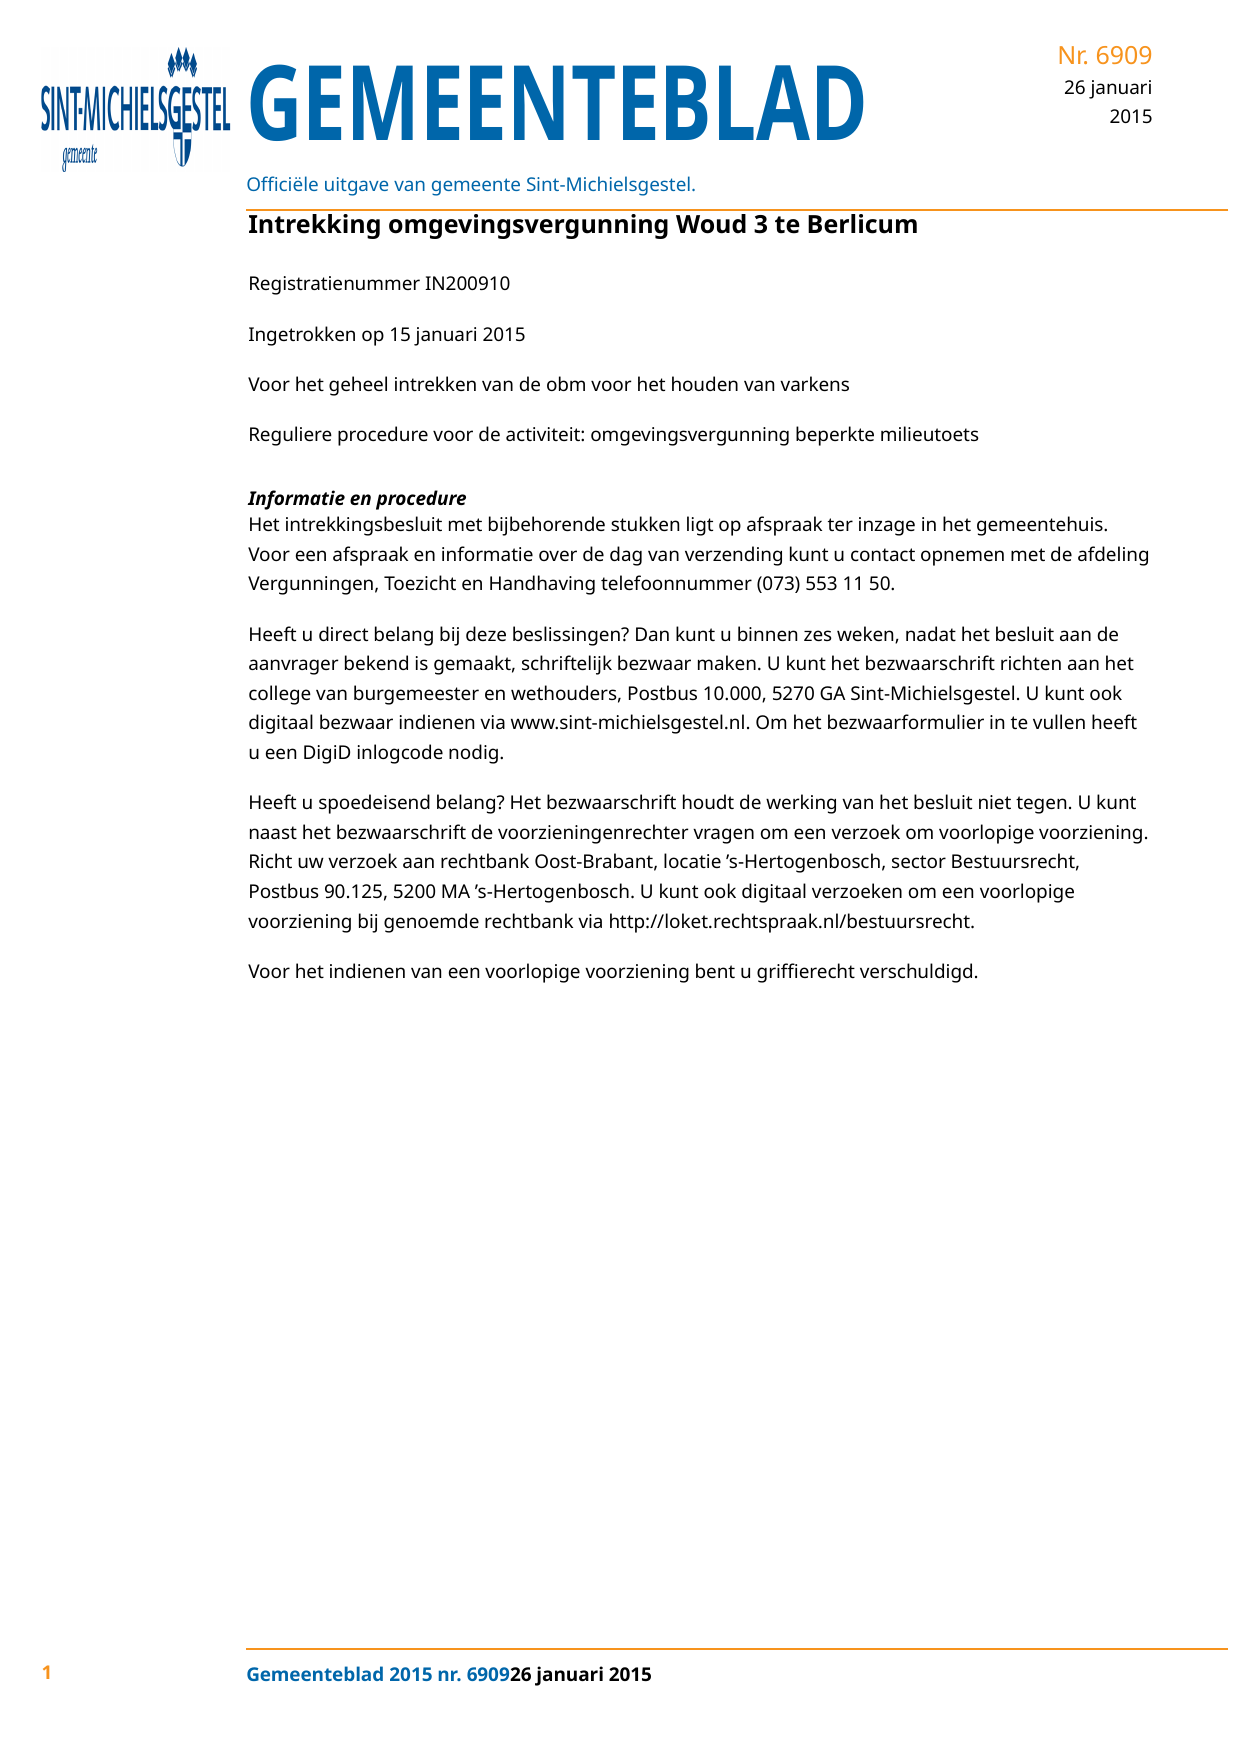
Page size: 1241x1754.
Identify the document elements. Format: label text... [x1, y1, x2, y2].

text Registratienummer IN200910 [248, 270, 1152, 296]
text Reguliere procedure voor de activiteit: omgevingsvergunning beperkte milieutoets [248, 422, 1152, 447]
text Heeft u spoedeisend belang? Het bezwaarschrift houdt de werking van het besluit niet tegen. U kunt naast het bezwaarschrift de voorzieningenrechter vragen om een verzoek om voorlopige voorziening. Richt uw verzoek aan rechtbank Oost-Brabant, locatie ’s-Hertogenbosch, sector Bestuursrecht, Postbus 90.125, 5200 MA ’s-Hertogenbosch. U kunt ook digitaal verzoeken om een voorlopige voorziening bij genoemde rechtbank via http://loket.rechtspraak.nl/bestuursrecht. [248, 789, 1152, 934]
picture [41, 47, 231, 172]
text Het intrekkingsbesluit met bijbehorende stukken ligt op afspraak ter inzage in het gemeentehuis. Voor een afspraak en informatie over de dag van verzending kunt u contact opnemen met de afdeling Vergunningen, Toezicht en Handhaving telefoonnummer (073) 553 11 50. [248, 511, 1152, 596]
text Voor het geheel intrekken van de obm voor het houden van varkens [248, 371, 1152, 397]
text Intrekking omgevingsvergunning Woud 3 te Berlicum [248, 211, 1152, 241]
text Voor het indienen van een voorlopige voorziening bent u griffierecht verschuldigd. [248, 958, 1152, 984]
text Ingetrokken op 15 januari 2015 [248, 321, 1152, 346]
text Heeft u direct belang bij deze beslissingen? Dan kunt u binnen zes weken, nadat het besluit aan de aanvrager bekend is gemaakt, schriftelijk bezwaar maken. U kunt het bezwaarschrift richten aan het college van burgemeester en wethouders, Postbus 10.000, 5270 GA Sint-Michielsgestel. U kunt ook digitaal bezwaar indienen via www.sint-michielsgestel.nl. Om het bezwaarformulier in te vullen heeft u een DigiD inlogcode nodig. [248, 621, 1152, 765]
text Informatie en procedure [248, 486, 1152, 511]
